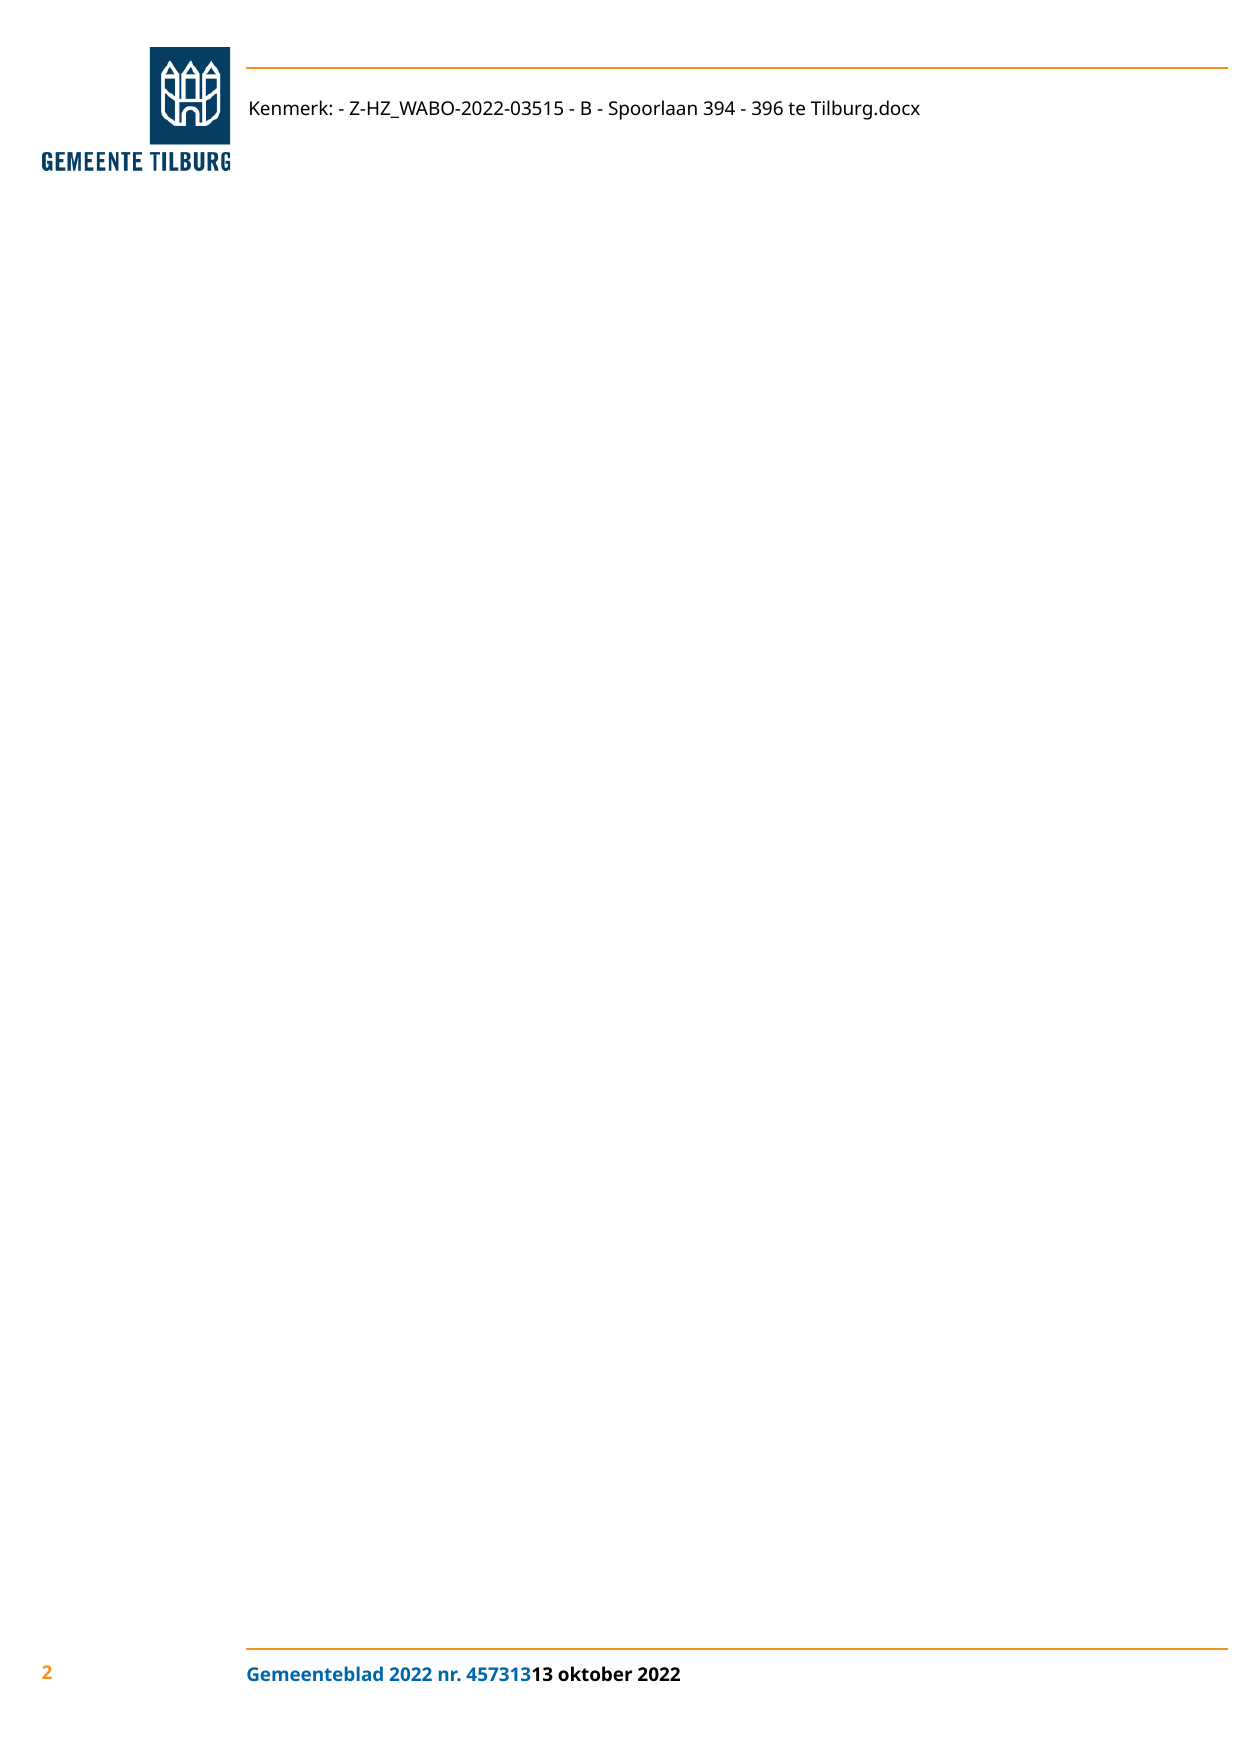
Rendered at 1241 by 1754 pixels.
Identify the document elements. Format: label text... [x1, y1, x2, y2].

text Kenmerk: - Z-HZ_WABO-2022-03515 - B - Spoorlaan 394 - 396 te Tilburg.docx [248, 95, 1152, 121]
picture [41, 47, 231, 172]
